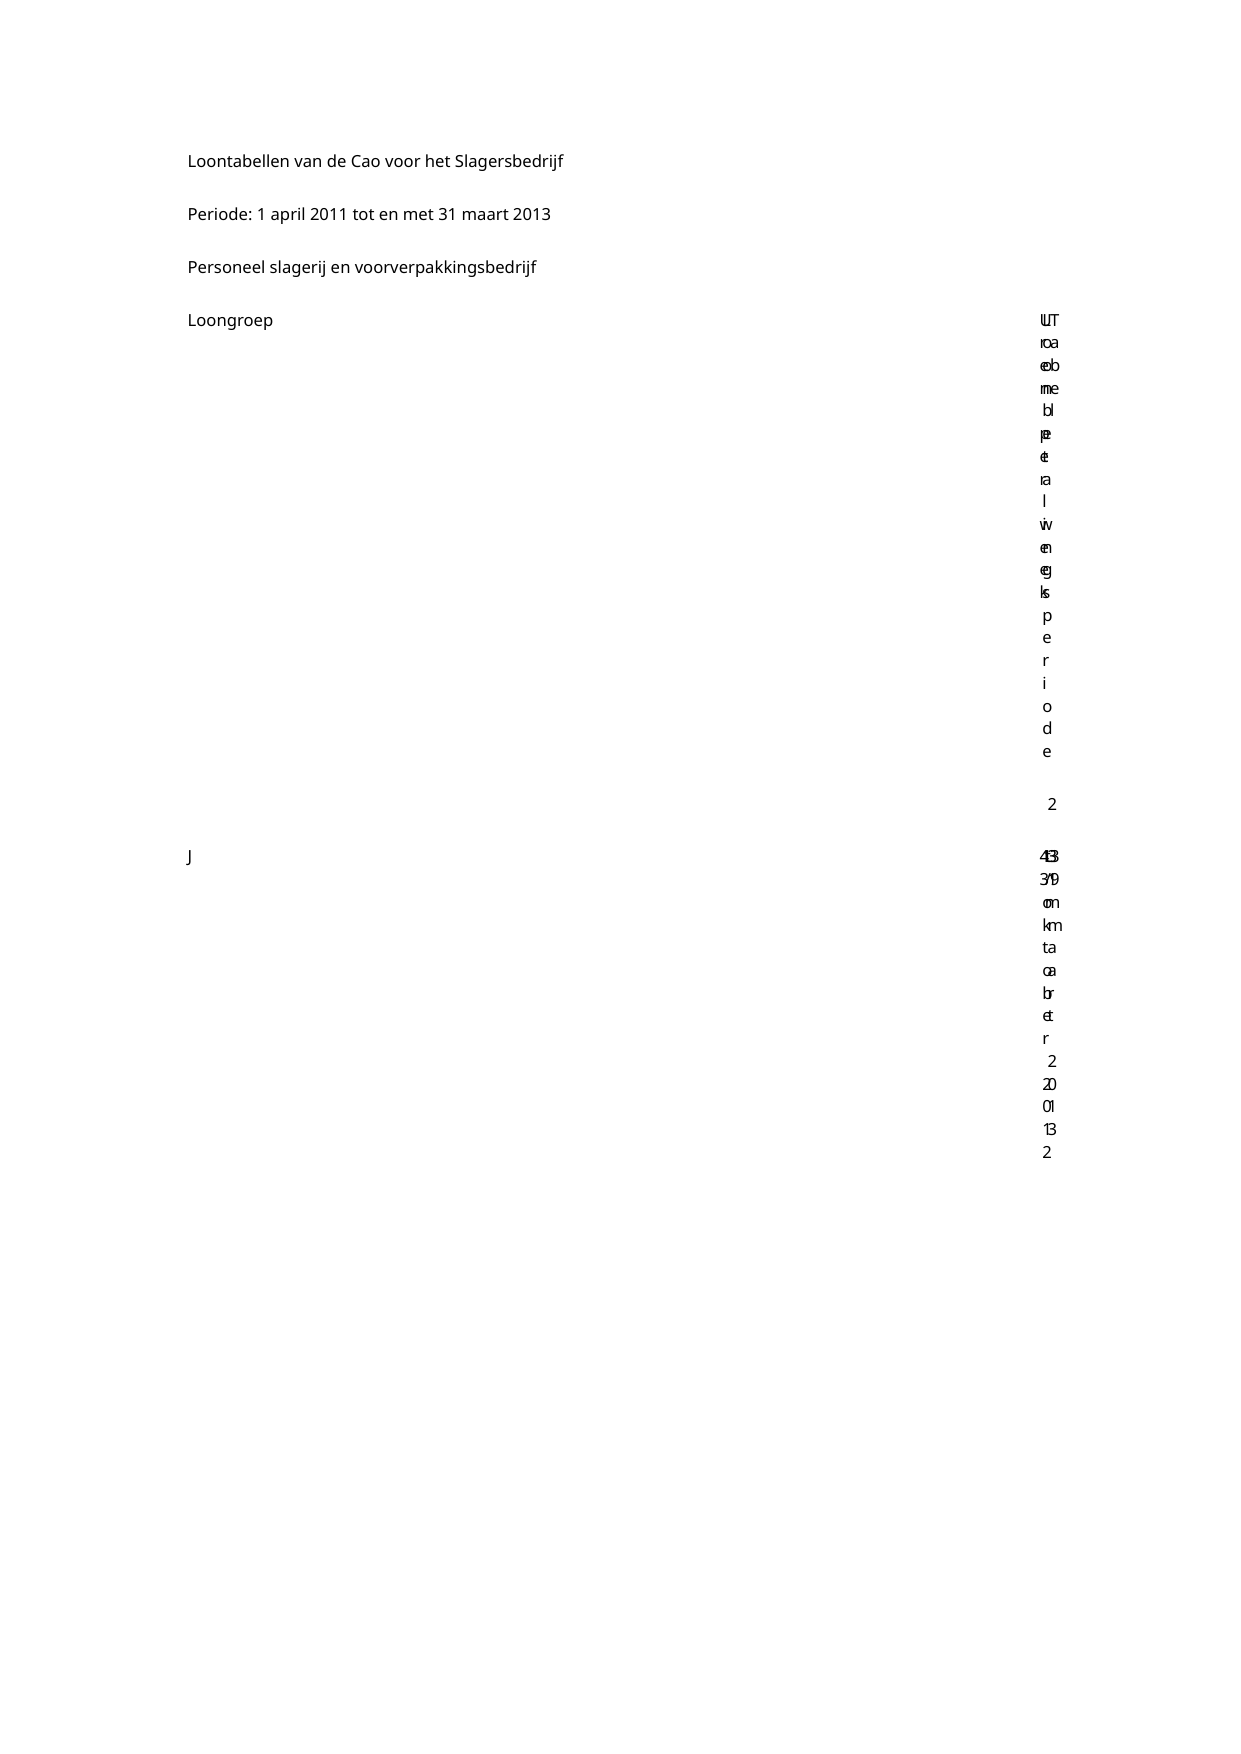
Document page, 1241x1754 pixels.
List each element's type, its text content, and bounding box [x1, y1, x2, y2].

table_header Loontabellen van de Cao voor het Slagersbedrijf Periode: 1 april 2011 tot en met 31 maart 2013 Personeel slagerij en voorverpakkingsbedrijf [188, 150, 1053, 308]
table_cell J [188, 845, 1039, 1193]
table_cell Loongroep [188, 308, 1039, 792]
table_cell [188, 792, 1039, 845]
